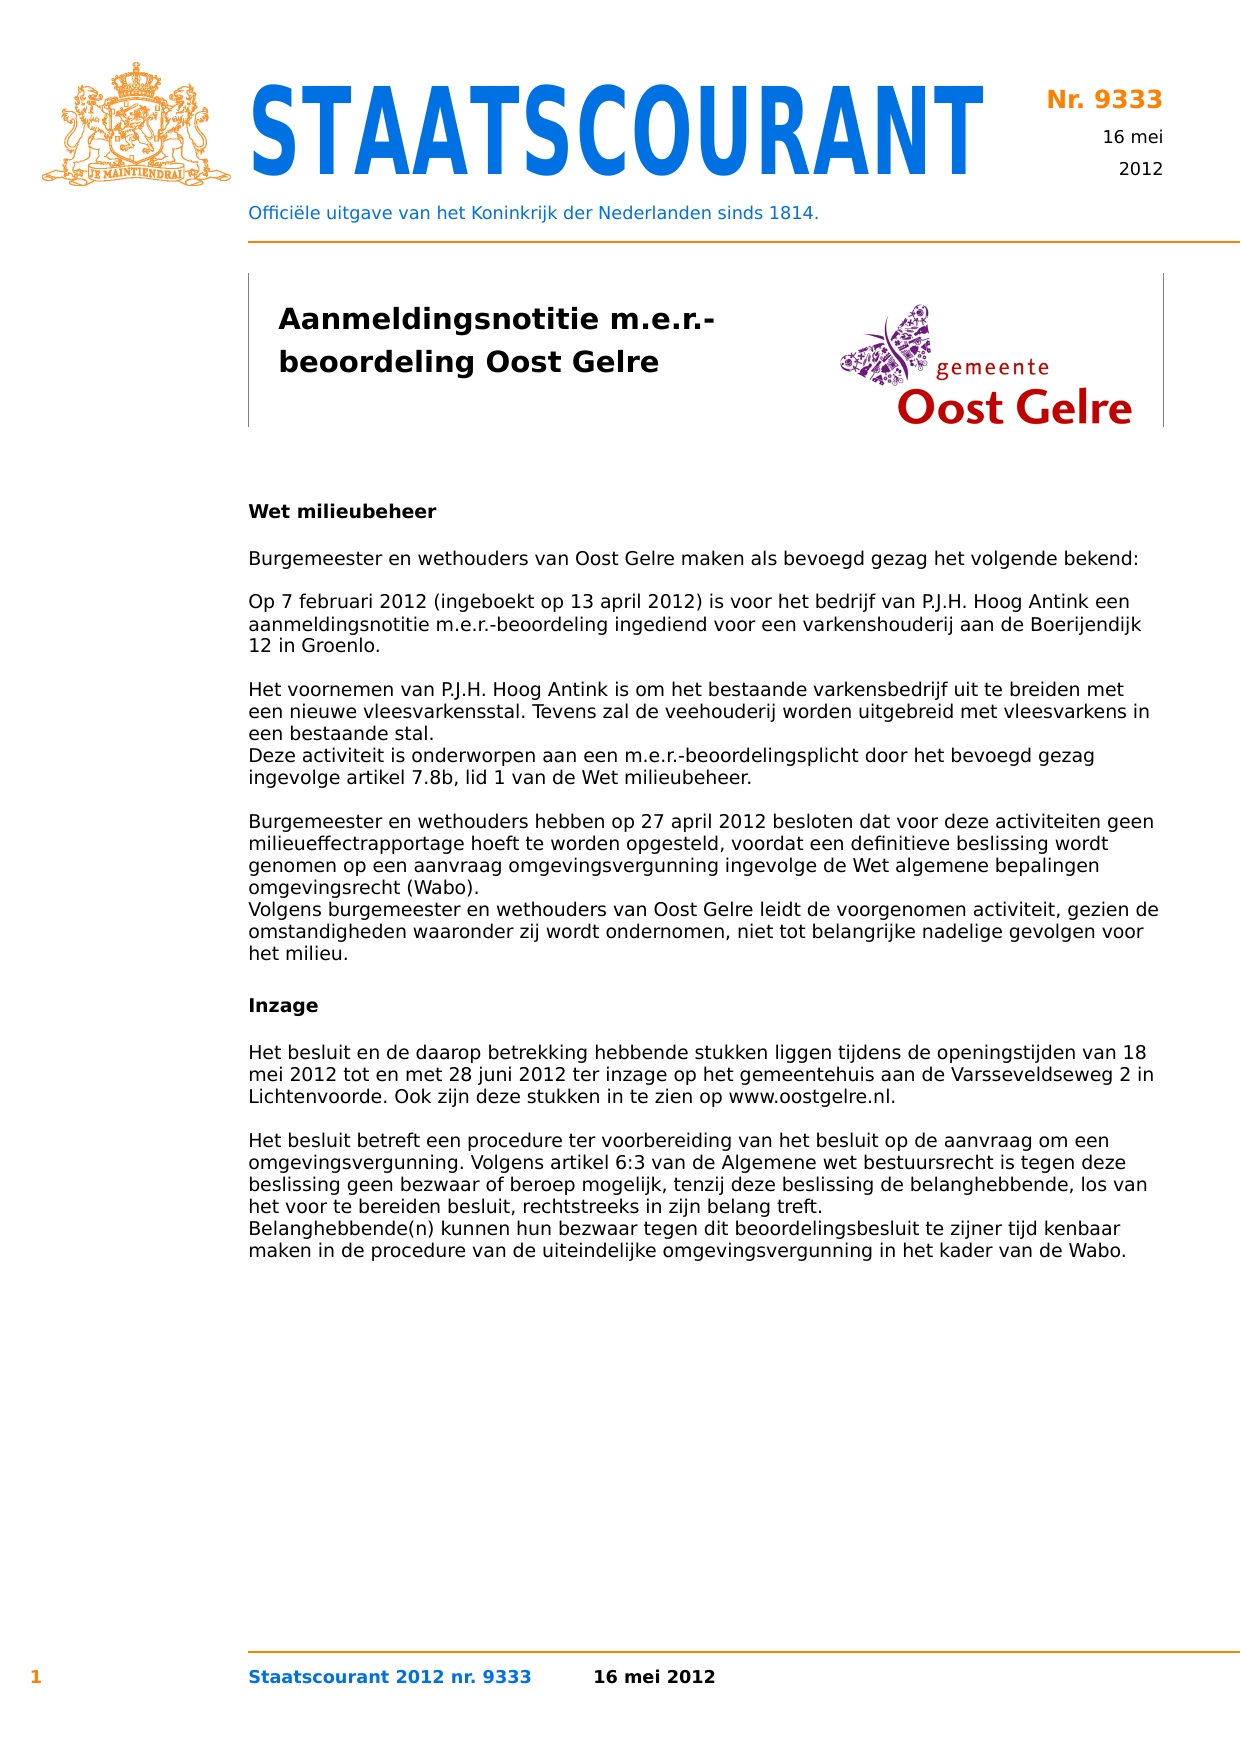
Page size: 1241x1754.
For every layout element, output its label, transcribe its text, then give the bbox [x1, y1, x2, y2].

table_cell 16 mei [998, 121, 1240, 153]
table_header [25, 62, 248, 241]
subtitle Wet milieubeheer [248, 501, 1163, 523]
text Het besluit betreft een procedure ter voorbereiding van het besluit op de aanvraag om een omgevingsvergunning. Volgens artikel 6:3 van de Algemene wet bestuursrecht is tegen deze beslissing geen bezwaar of beroep mogelijk, tenzij deze beslissing de belanghebbende, los van het voor te bereiden besluit, rechtstreeks in zijn belang treft. [248, 1130, 1163, 1218]
subtitle Inzage [248, 995, 1163, 1017]
table_header STAATSCOURANT [248, 62, 998, 203]
picture [838, 302, 1134, 427]
table_header Nr. 9333 [998, 62, 1240, 121]
picture [41, 62, 231, 186]
text Burgemeester en wethouders van Oost Gelre maken als bevoegd gezag het volgende bekend: [248, 548, 1163, 569]
text Belanghebbende(n) kunnen hun bezwaar tegen dit beoordelingsbesluit te zijner tijd kenbaar maken in de procedure van de uiteindelijke omgevingsvergunning in het kader van de Wabo. [248, 1218, 1163, 1262]
text Burgemeester en wethouders hebben op 27 april 2012 besloten dat voor deze activiteiten geen milieueffectrapportage hoeft te worden opgesteld, voordat een definitieve beslissing wordt genomen op een aanvraag omgevingsvergunning ingevolge de Wet algemene bepalingen omgevingsrecht (Wabo). [248, 811, 1163, 899]
text Volgens burgemeester en wethouders van Oost Gelre leidt de voorgenomen activiteit, gezien de omstandigheden waaronder zij wordt ondernomen, niet tot belangrijke nadelige gevolgen voor het milieu. [248, 899, 1163, 965]
text Op 7 februari 2012 (ingeboekt op 13 april 2012) is voor het bedrijf van P.J.H. Hoog Antink een aanmeldingsnotitie m.e.r.-beoordeling ingediend voor een varkenshouderij aan de Boerijendijk 12 in Groenlo. [248, 591, 1163, 657]
text Het besluit en de daarop betrekking hebbende stukken liggen tijdens de openingstijden van 18 mei 2012 tot en met 28 juni 2012 ter inzage op het gemeentehuis aan de Varsseveldseweg 2 in Lichtenvoorde. Ook zijn deze stukken in te zien op www.oostgelre.nl. [248, 1042, 1163, 1108]
table_cell Officiële uitgave van het Koninkrijk der Nederlanden sinds 1814. [248, 203, 1240, 241]
table_cell 2012 [998, 153, 1240, 203]
subtitle Aanmeldingsnotitie m.e.r.-beoordeling Oost Gelre [249, 273, 1163, 427]
text Deze activiteit is onderworpen aan een m.e.r.-beoordelingsplicht door het bevoegd gezag ingevolge artikel 7.8b, lid 1 van de Wet milieubeheer. [248, 745, 1163, 789]
text Het voornemen van P.J.H. Hoog Antink is om het bestaande varkensbedrijf uit te breiden met een nieuwe vleesvarkensstal. Tevens zal de veehouderij worden uitgebreid met vleesvarkens in een bestaande stal. [248, 679, 1163, 745]
